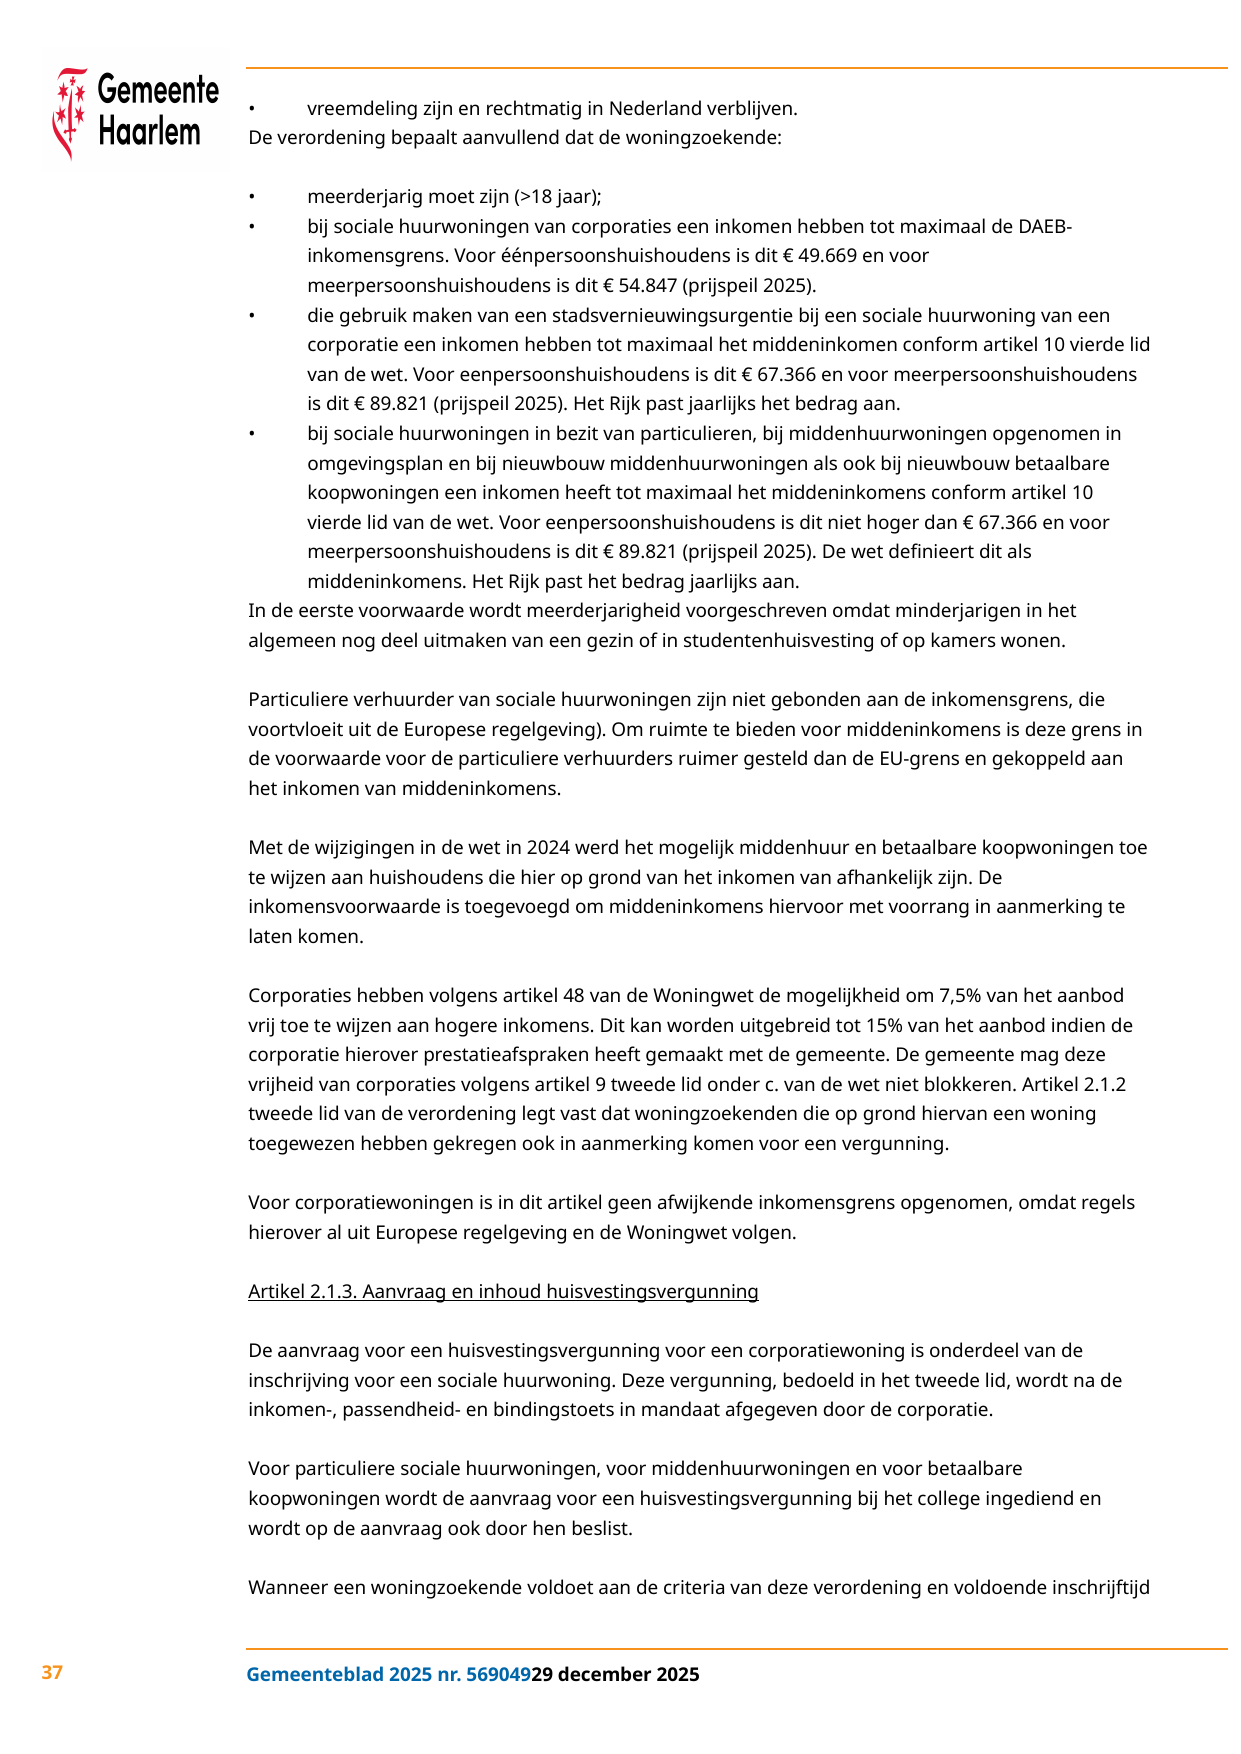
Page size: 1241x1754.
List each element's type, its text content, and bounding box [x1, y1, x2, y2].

text Artikel 2.1.3. Aanvraag en inhoud huisvestingsvergunning [248, 1278, 1152, 1304]
text Met de wijzigingen in de wet in 2024 werd het mogelijk middenhuur en betaalbare koopwoningen toe te wijzen aan huishoudens die hier op grond van het inkomen van afhankelijk zijn. De inkomensvoorwaarde is toegevoegd om middeninkomens hiervoor met voorrang in aanmerking te laten komen. [248, 834, 1152, 949]
text Particuliere verhuurder van sociale huurwoningen zijn niet gebonden aan de inkomensgrens, die voortvloeit uit de Europese regelgeving). Om ruimte te bieden voor middeninkomens is deze grens in de voorwaarde voor de particuliere verhuurders ruimer gesteld dan de EU-grens en gekoppeld aan het inkomen van middeninkomens. [248, 686, 1152, 801]
text De aanvraag voor een huisvestingsvergunning voor een corporatiewoning is onderdeel van de inschrijving voor een sociale huurwoning. Deze vergunning, bedoeld in het tweede lid, wordt na de inkomen-, passendheid- en bindingstoets in mandaat afgegeven door de corporatie. [248, 1337, 1152, 1422]
text In de eerste voorwaarde wordt meerderjarigheid voorgeschreven omdat minderjarigen in het algemeen nog deel uitmaken van een gezin of in studentenhuisvesting of op kamers wonen. [248, 598, 1152, 653]
list die gebruik maken van een stadsvernieuwingsurgentie bij een sociale huurwoning van een corporatie een inkomen hebben tot maximaal het middeninkomen conform artikel 10 vierde lid van de wet. Voor eenpersoonshuishoudens is dit € 67.366 en voor meerpersoonshuishoudens is dit € 89.821 (prijspeil 2025). Het Rijk past jaarlijks het bedrag aan. [248, 302, 1152, 416]
text Wanneer een woningzoekende voldoet aan de criteria van deze verordening en voldoende inschrijftijd [248, 1574, 1152, 1600]
text De verordening bepaalt aanvullend dat de woningzoekende: [248, 124, 1152, 150]
list bij sociale huurwoningen van corporaties een inkomen hebben tot maximaal de DAEB-inkomensgrens. Voor éénpersoonshuishoudens is dit € 49.669 en voor meerpersoonshuishoudens is dit € 54.847 (prijspeil 2025). [248, 213, 1152, 298]
list bij sociale huurwoningen in bezit van particulieren, bij middenhuurwoningen opgenomen in omgevingsplan en bij nieuwbouw middenhuurwoningen als ook bij nieuwbouw betaalbare koopwoningen een inkomen heeft tot maximaal het middeninkomens conform artikel 10 vierde lid van de wet. Voor eenpersoonshuishoudens is dit niet hoger dan € 67.366 en voor meerpersoonshuishoudens is dit € 89.821 (prijspeil 2025). De wet definieert dit als middeninkomens. Het Rijk past het bedrag jaarlijks aan. [248, 420, 1152, 594]
list meerderjarig moet zijn (>18 jaar); [248, 183, 1152, 209]
text Voor particuliere sociale huurwoningen, voor middenhuurwoningen en voor betaalbare koopwoningen wordt de aanvraag voor een huisvestingsvergunning bij het college ingediend en wordt op de aanvraag ook door hen beslist. [248, 1456, 1152, 1541]
list vreemdeling zijn en rechtmatig in Nederland verblijven. [248, 95, 1152, 121]
text Corporaties hebben volgens artikel 48 van de Woningwet de mogelijkheid om 7,5% van het aanbod vrij toe te wijzen aan hogere inkomens. Dit kan worden uitgebreid tot 15% van het aanbod indien de corporatie hierover prestatieafspraken heeft gemaakt met de gemeente. De gemeente mag deze vrijheid van corporaties volgens artikel 9 tweede lid onder c. van de wet niet blokkeren. Artikel 2.1.2 tweede lid van de verordening legt vast dat woningzoekenden die op grond hiervan een woning toegewezen hebben gekregen ook in aanmerking komen voor een vergunning. [248, 982, 1152, 1156]
text Voor corporatiewoningen is in dit artikel geen afwijkende inkomensgrens opgenomen, omdat regels hierover al uit Europese regelgeving en de Woningwet volgen. [248, 1189, 1152, 1245]
picture [41, 47, 231, 172]
